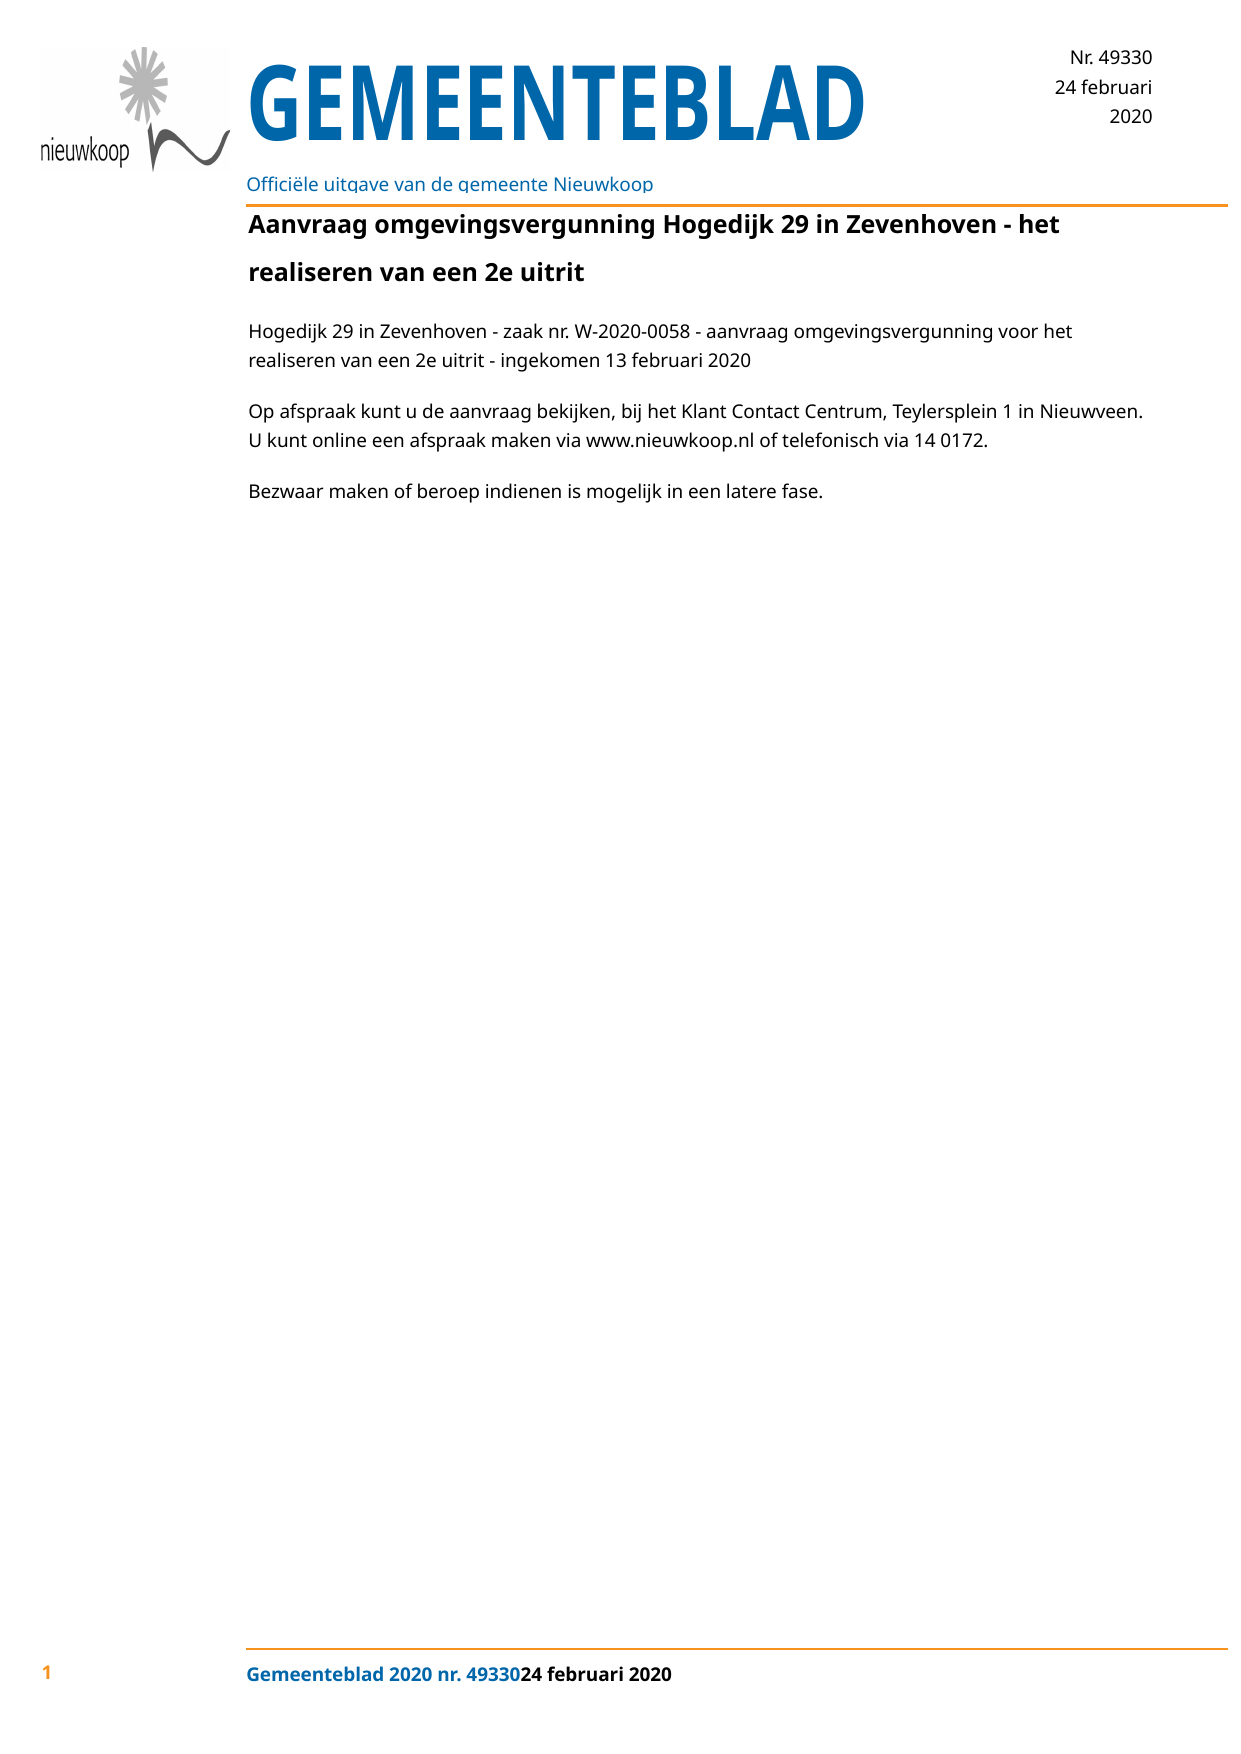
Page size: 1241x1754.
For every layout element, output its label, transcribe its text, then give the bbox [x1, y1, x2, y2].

text Op afspraak kunt u de aanvraag bekijken, bij het Klant Contact Centrum, Teylersplein 1 in Nieuwveen. U kunt online een afspraak maken via www.nieuwkoop.nl of telefonisch via 14 0172. [248, 398, 1152, 453]
text Aanvraag omgevingsvergunning Hogedijk 29 in Zevenhoven - het realiseren van een 2e uitrit [248, 207, 1152, 288]
picture [41, 47, 231, 172]
text Bezwaar maken of beroep indienen is mogelijk in een latere fase. [248, 478, 1152, 504]
text Hogedijk 29 in Zevenhoven - zaak nr. W-2020-0058 - aanvraag omgevingsvergunning voor het realiseren van een 2e uitrit - ingekomen 13 februari 2020 [248, 318, 1152, 373]
